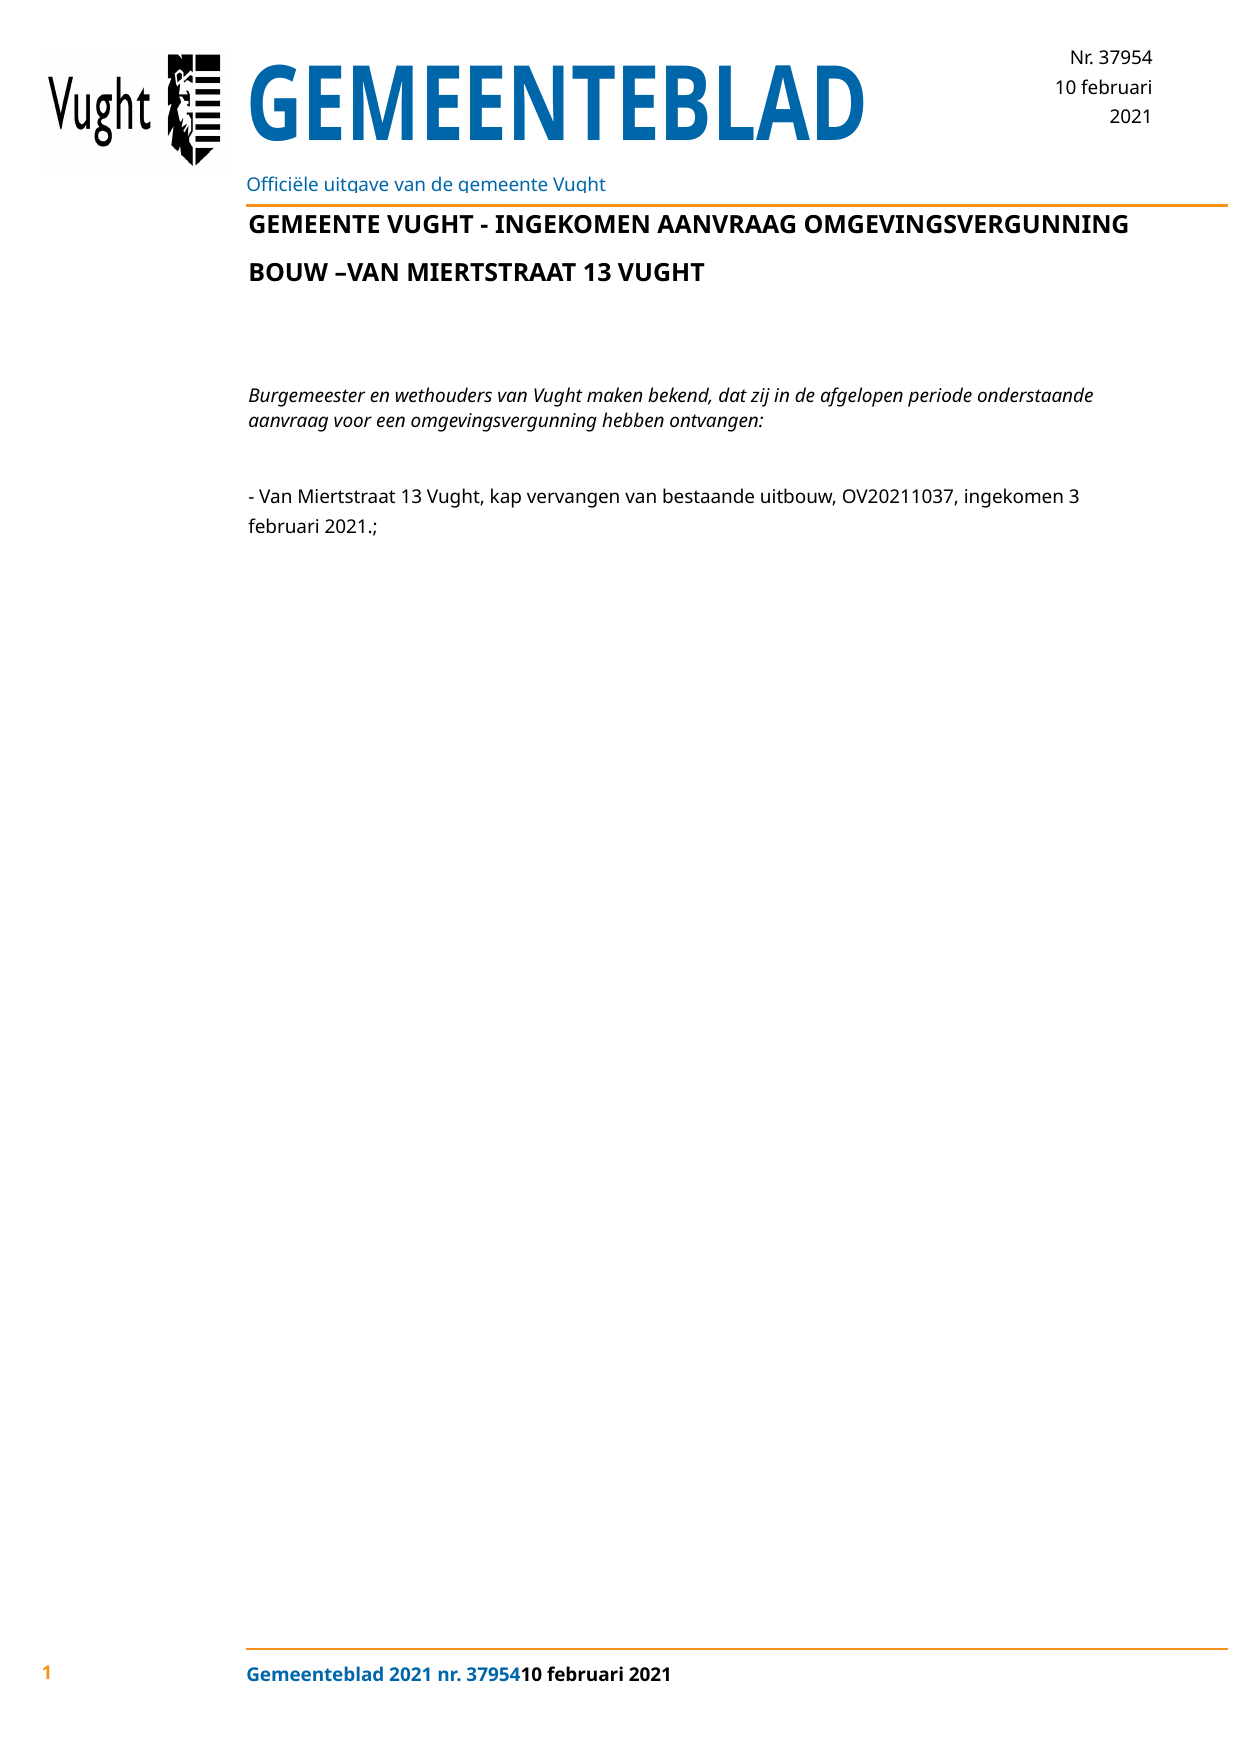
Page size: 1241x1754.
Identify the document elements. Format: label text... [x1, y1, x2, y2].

picture [41, 47, 231, 172]
text - Van Miertstraat 13 Vught, kap vervangen van bestaande uitbouw, OV20211037, ingekomen 3 februari 2021.; [248, 484, 1152, 539]
text GEMEENTE VUGHT - INGEKOMEN AANVRAAG OMGEVINGSVERGUNNING BOUW –VAN MIERTSTRAAT 13 VUGHT [248, 207, 1152, 288]
text Burgemeester en wethouders van Vught maken bekend, dat zij in de afgelopen periode onderstaande aanvraag voor een omgevingsvergunning hebben ontvangen: [248, 382, 1152, 433]
